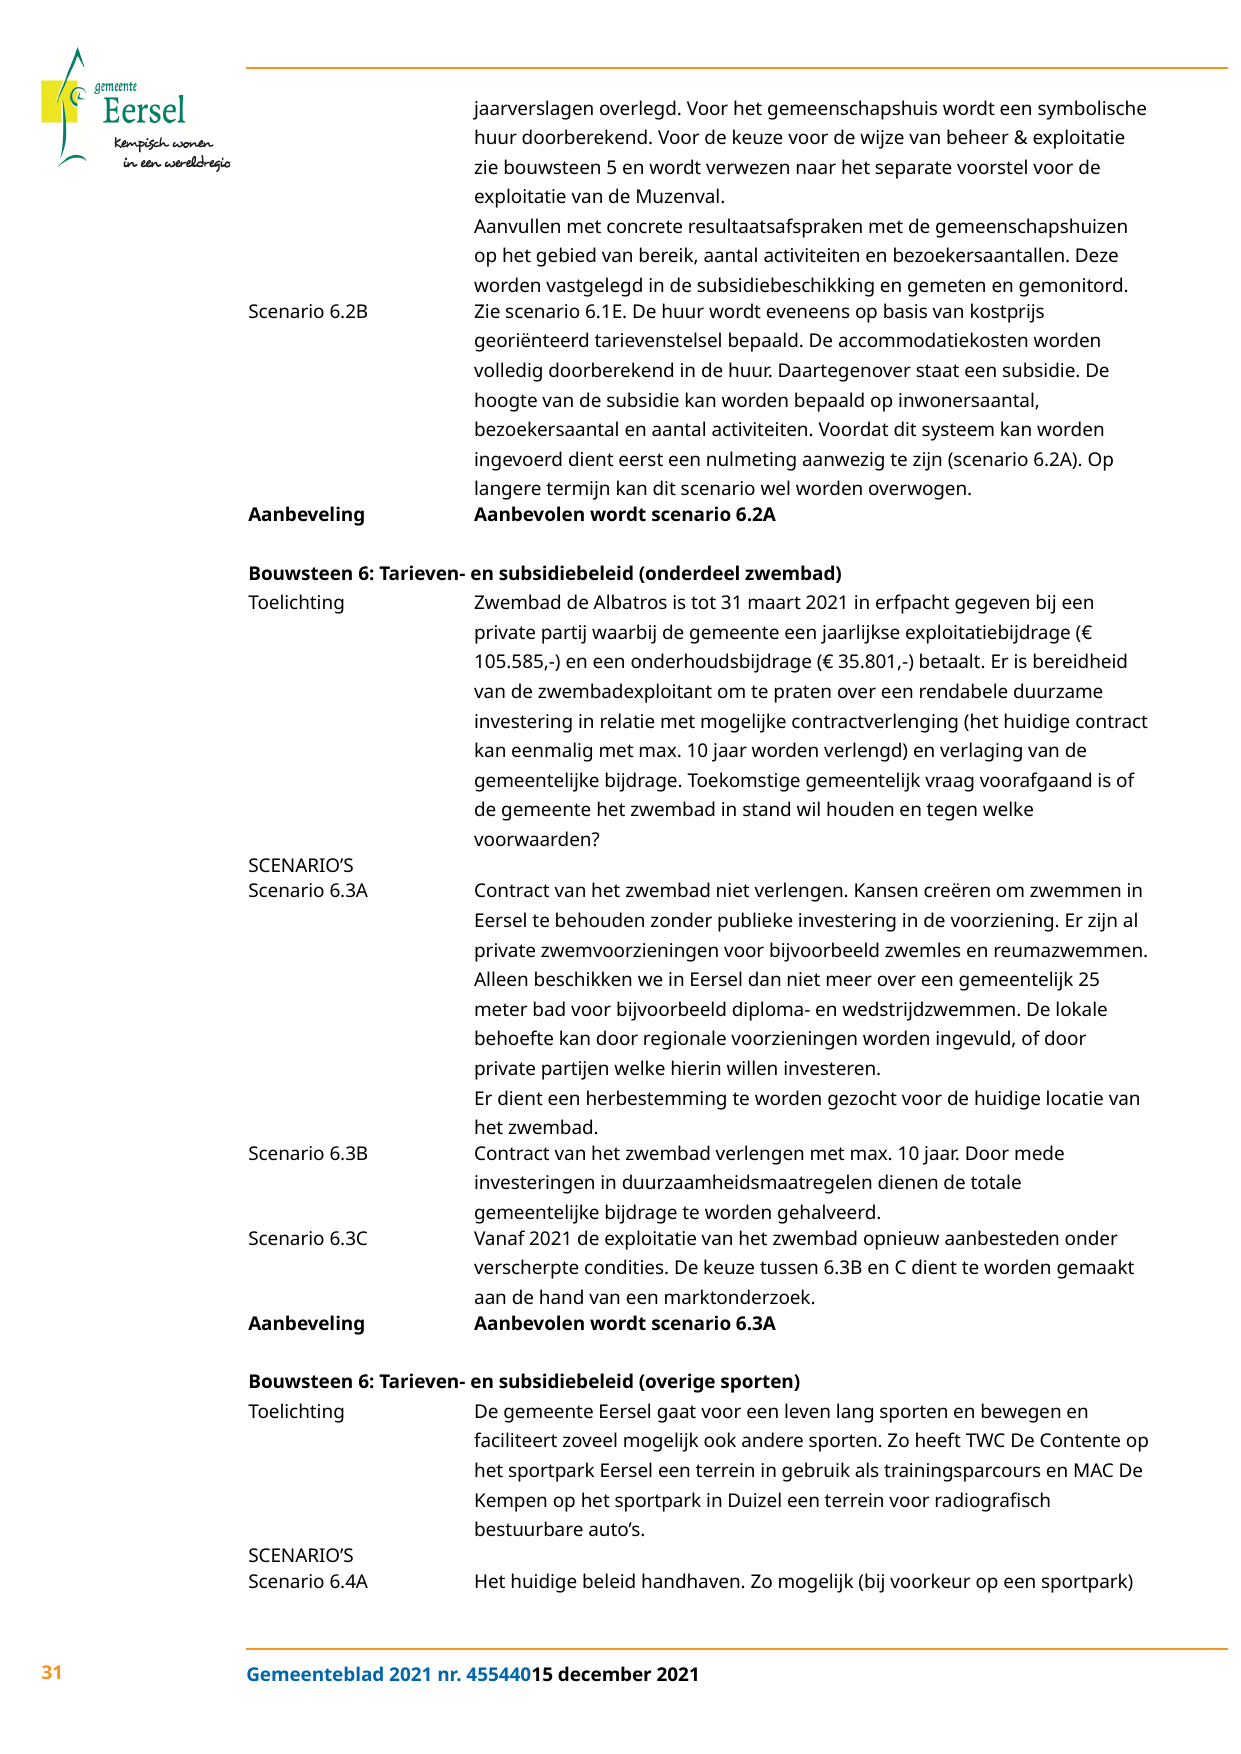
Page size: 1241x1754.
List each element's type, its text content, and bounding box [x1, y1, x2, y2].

table_header De gemeente Eersel gaat voor een leven lang sporten en bewegen en faciliteert zoveel mogelijk ook andere sporten. Zo heeft TWC De Contente op het sportpark Eersel een terrein in gebruik als trainingsparcours en MAC De Kempen op het sportpark in Duizel een terrein voor radiografisch bestuurbare auto’s. [474, 1398, 1152, 1542]
table_cell Scenario 6.4A [248, 1568, 474, 1593]
table_cell Contract van het zwembad niet verlengen. Kansen creëren om zwemmen in Eersel te behouden zonder publieke investering in de voorziening. Er zijn al private zwemvoorzieningen voor bijvoorbeeld zwemles en reumazwemmen. Alleen beschikken we in Eersel dan niet meer over een gemeentelijk 25 meter bad voor bijvoorbeeld diploma- en wedstrijdzwemmen. De lokale behoefte kan door regionale voorzieningen worden ingevuld, of door private partijen welke hierin willen investeren. Er dient een herbestemming te worden gezocht voor de huidige locatie van het zwembad. [474, 878, 1152, 1140]
table_cell [248, 95, 474, 298]
table_cell jaarverslagen overlegd. Voor het gemeenschapshuis wordt een symbolische huur doorberekend. Voor de keuze voor de wijze van beheer & exploitatie zie bouwsteen 5 en wordt verwezen naar het separate voorstel voor de exploitatie van de Muzenval. Aanvullen met concrete resultaatsafspraken met de gemeenschapshuizen op het gebied van bereik, aantal activiteiten en bezoekersaantallen. Deze worden vastgelegd in de subsidiebeschikking en gemeten en gemonitord. [474, 95, 1152, 298]
table_cell Aanbeveling [248, 501, 474, 527]
table_cell [474, 852, 1152, 878]
picture [41, 47, 231, 172]
table_cell Aanbeveling [248, 1310, 474, 1336]
table_header Toelichting [248, 590, 474, 852]
table_cell Aanbevolen wordt scenario 6.3A [474, 1310, 1152, 1336]
table_cell Scenario 6.2B [248, 298, 474, 501]
table_header Zwembad de Albatros is tot 31 maart 2021 in erfpacht gegeven bij een private partij waarbij de gemeente een jaarlijkse exploitatiebijdrage (€ 105.585,-) en een onderhoudsbijdrage (€ 35.801,-) betaalt. Er is bereidheid van de zwembadexploitant om te praten over een rendabele duurzame investering in relatie met mogelijke contractverlenging (het huidige contract kan eenmalig met max. 10 jaar worden verlengd) en verlaging van de gemeentelijke bijdrage. Toekomstige gemeentelijk vraag voorafgaand is of de gemeente het zwembad in stand wil houden en tegen welke voorwaarden? [474, 590, 1152, 852]
table_cell Het huidige beleid handhaven. Zo mogelijk (bij voorkeur op een sportpark) [474, 1568, 1152, 1593]
table_cell Scenario 6.3A [248, 878, 474, 1140]
table_header Toelichting [248, 1398, 474, 1542]
text Bouwsteen 6: Tarieven- en subsidiebeleid (overige sporten) [248, 1368, 1152, 1394]
table_cell [474, 1542, 1152, 1568]
table_cell Scenario 6.3C [248, 1225, 474, 1310]
table_cell Aanbevolen wordt scenario 6.2A [474, 501, 1152, 527]
table_cell Scenario 6.3B [248, 1140, 474, 1225]
table_cell Contract van het zwembad verlengen met max. 10 jaar. Door mede investeringen in duurzaamheidsmaatregelen dienen de totale gemeentelijke bijdrage te worden gehalveerd. [474, 1140, 1152, 1225]
table_cell SCENARIO’S [248, 1542, 474, 1568]
table_cell Zie scenario 6.1E. De huur wordt eveneens op basis van kostprijs georiënteerd tarievenstelsel bepaald. De accommodatiekosten worden volledig doorberekend in de huur. Daartegenover staat een subsidie. De hoogte van de subsidie kan worden bepaald op inwonersaantal, bezoekersaantal en aantal activiteiten. Voordat dit systeem kan worden ingevoerd dient eerst een nulmeting aanwezig te zijn (scenario 6.2A). Op langere termijn kan dit scenario wel worden overwogen. [474, 298, 1152, 501]
table_cell Vanaf 2021 de exploitatie van het zwembad opnieuw aanbesteden onder verscherpte condities. De keuze tussen 6.3B en C dient te worden gemaakt aan de hand van een marktonderzoek. [474, 1225, 1152, 1310]
text Bouwsteen 6: Tarieven- en subsidiebeleid (onderdeel zwembad) [248, 560, 1152, 586]
table_cell SCENARIO’S [248, 852, 474, 878]
